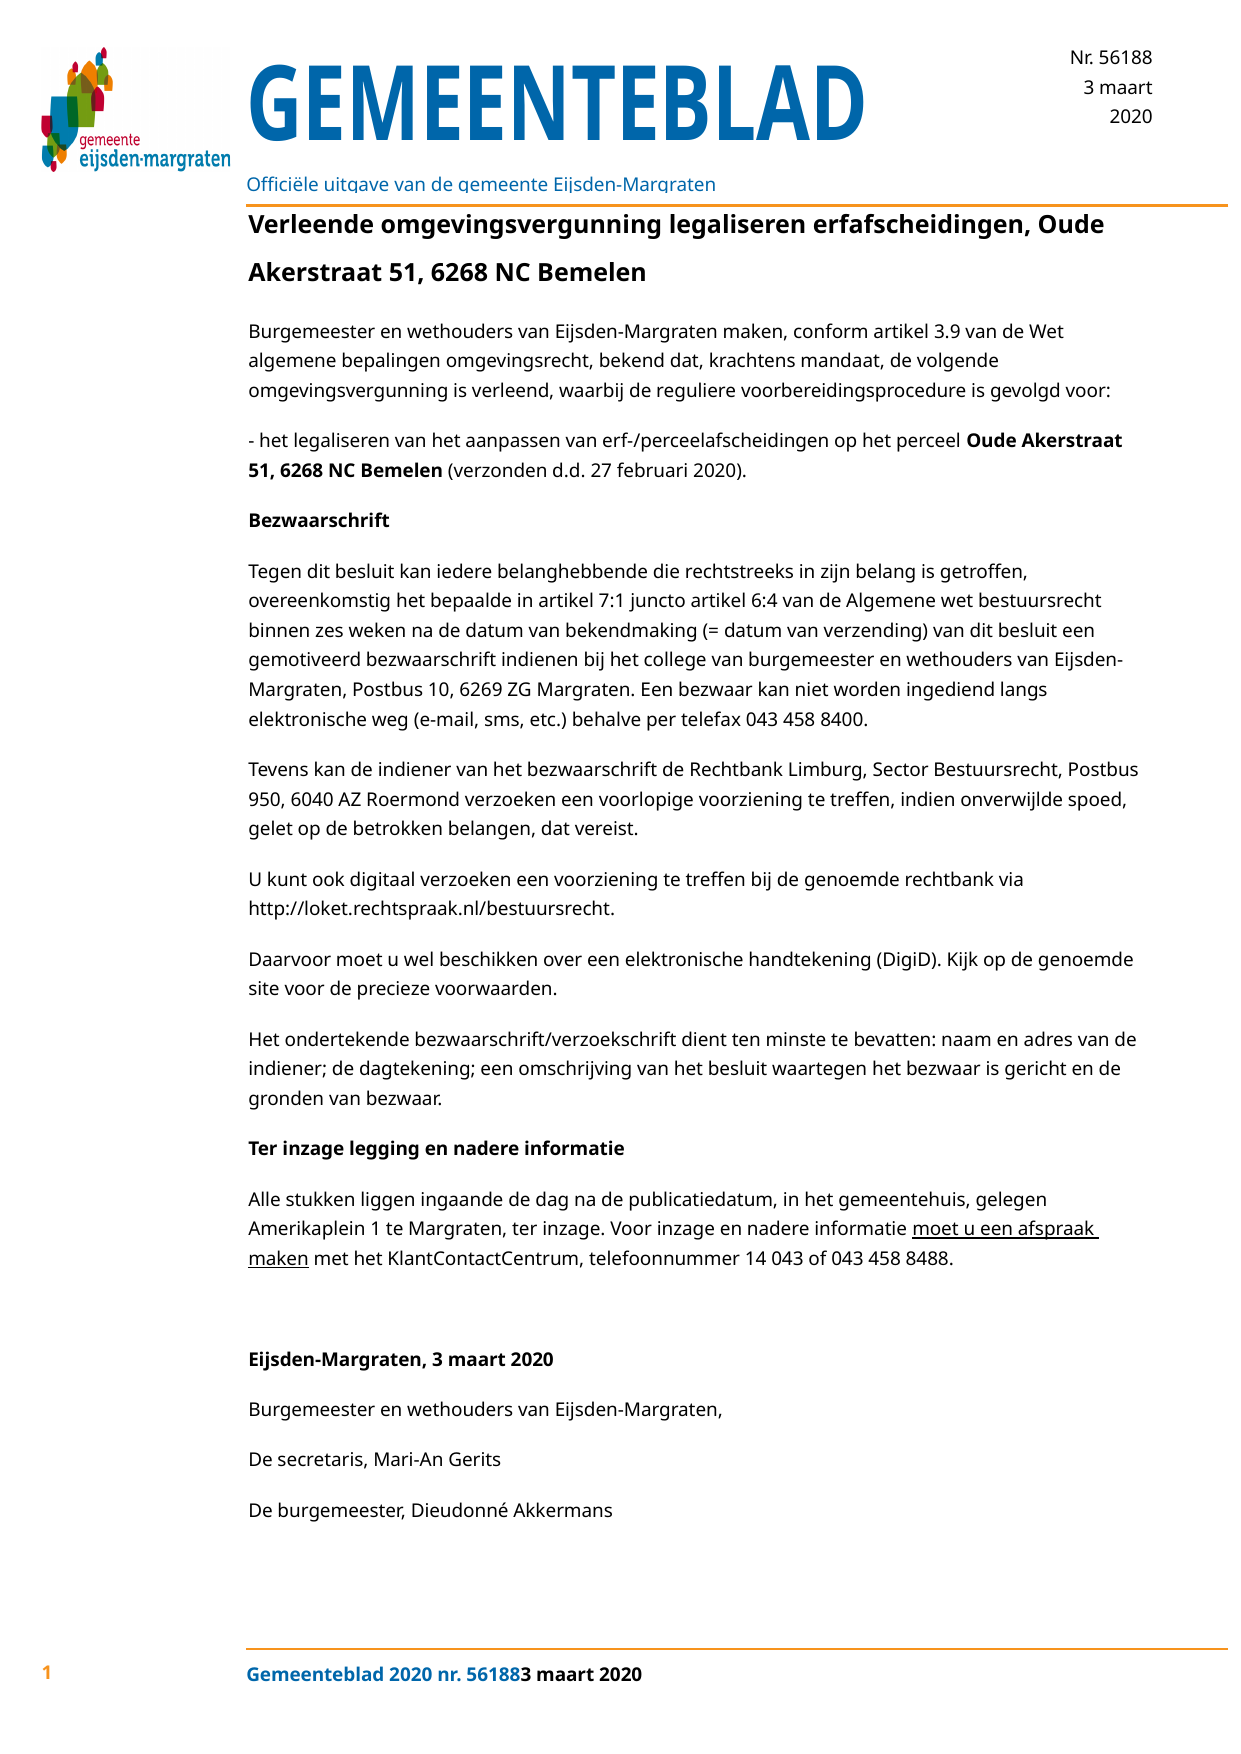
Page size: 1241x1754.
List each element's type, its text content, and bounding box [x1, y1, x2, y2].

text Verleende omgevingsvergunning legaliseren erfafscheidingen, Oude Akerstraat 51, 6268 NC Bemelen [248, 207, 1152, 288]
text Het ondertekende bezwaarschrift/verzoekschrift dient ten minste te bevatten: naam en adres van de indiener; de dagtekening; een omschrijving van het besluit waartegen het bezwaar is gericht en de gronden van bezwaar. [248, 1026, 1152, 1111]
text Burgemeester en wethouders van Eijsden-Margraten, [248, 1396, 1152, 1422]
text U kunt ook digitaal verzoeken een voorziening te treffen bij de genoemde rechtbank via http://loket.rechtspraak.nl/bestuursrecht. [248, 866, 1152, 921]
text Tevens kan de indiener van het bezwaarschrift de Rechtbank Limburg, Sector Bestuursrecht, Postbus 950, 6040 AZ Roermond verzoeken een voorlopige voorziening te treffen, indien onverwijlde spoed, gelet op de betrokken belangen, dat vereist. [248, 756, 1152, 841]
text Burgemeester en wethouders van Eijsden-Margraten maken, conform artikel 3.9 van de Wet algemene bepalingen omgevingsrecht, bekend dat, krachtens mandaat, de volgende omgevingsvergunning is verleend, waarbij de reguliere voorbereidingsprocedure is gevolgd voor: [248, 318, 1152, 403]
text Daarvoor moet u wel beschikken over een elektronische handtekening (DigiD). Kijk op de genoemde site voor de precieze voorwaarden. [248, 946, 1152, 1001]
text - het legaliseren van het aanpassen van erf-/perceelafscheidingen op het perceel Oude Akerstraat 51, 6268 NC Bemelen (verzonden d.d. 27 februari 2020). [248, 427, 1152, 483]
text Eijsden-Margraten, 3 maart 2020 [248, 1346, 1152, 1372]
text Ter inzage legging en nadere informatie [248, 1135, 1152, 1161]
picture [41, 47, 231, 172]
text De secretaris, Mari-An Gerits [248, 1447, 1152, 1472]
text Alle stukken liggen ingaande de dag na de publicatiedatum, in het gemeentehuis, gelegen Amerikaplein 1 te Margraten, ter inzage. Voor inzage en nadere informatie moet u een afspraak maken met het KlantContactCentrum, telefoonnummer 14 043 of 043 458 8488. [248, 1186, 1152, 1271]
text Bezwaarschrift [248, 507, 1152, 533]
text De burgemeester, Dieudonné Akkermans [248, 1497, 1152, 1523]
text Tegen dit besluit kan iedere belanghebbende die rechtstreeks in zijn belang is getroffen, overeenkomstig het bepaalde in artikel 7:1 juncto artikel 6:4 van de Algemene wet bestuursrecht binnen zes weken na de datum van bekendmaking (= datum van verzending) van dit besluit een gemotiveerd bezwaarschrift indienen bij het college van burgemeester en wethouders van Eijsden-Margraten, Postbus 10, 6269 ZG Margraten. Een bezwaar kan niet worden ingediend langs elektronische weg (e-mail, sms, etc.) behalve per telefax 043 458 8400. [248, 558, 1152, 732]
